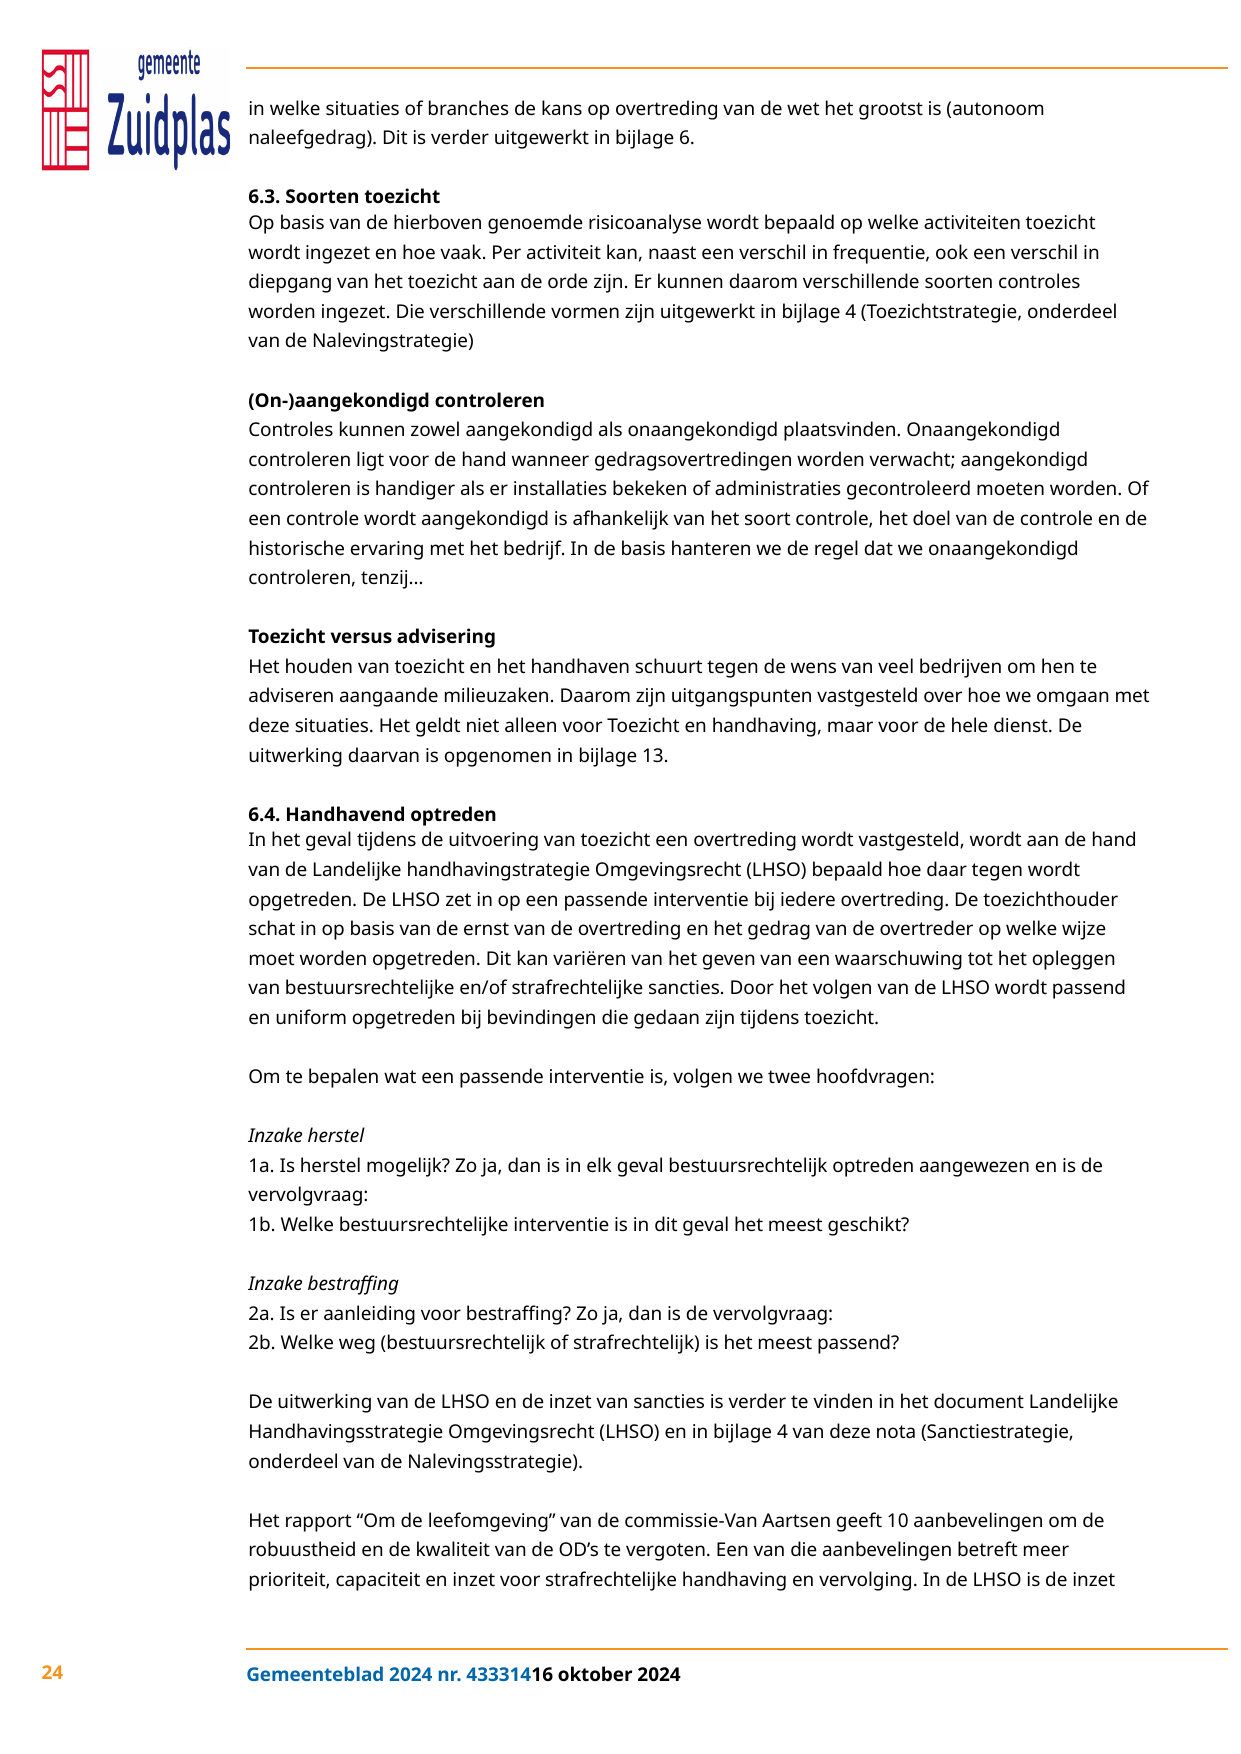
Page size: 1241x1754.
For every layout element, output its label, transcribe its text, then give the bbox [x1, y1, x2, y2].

text 1b. Welke bestuursrechtelijke interventie is in dit geval het meest geschikt? [248, 1211, 1152, 1237]
text In het geval tijdens de uitvoering van toezicht een overtreding wordt vastgesteld, wordt aan de hand van de Landelijke handhavingstrategie Omgevingsrecht (LHSO) bepaald hoe daar tegen wordt opgetreden. De LHSO zet in op een passende interventie bij iedere overtreding. De toezichthouder schat in op basis van de ernst van de overtreding en het gedrag van de overtreder op welke wijze moet worden opgetreden. Dit kan variëren van het geven van een waarschuwing tot het opleggen van bestuursrechtelijke en/of strafrechtelijke sancties. Door het volgen van de LHSO wordt passend en uniform opgetreden bij bevindingen die gedaan zijn tijdens toezicht. [248, 827, 1152, 1030]
text 2a. Is er aanleiding voor bestraffing? Zo ja, dan is de vervolgvraag: [248, 1300, 1152, 1326]
text Inzake herstel [248, 1122, 1152, 1148]
text Inzake bestraffing [248, 1270, 1152, 1296]
text Om te bepalen wat een passende interventie is, volgen we twee hoofdvragen: [248, 1063, 1152, 1089]
text Op basis van de hierboven genoemde risicoanalyse wordt bepaald op welke activiteiten toezicht wordt ingezet en hoe vaak. Per activiteit kan, naast een verschil in frequentie, ook een verschil in diepgang van het toezicht aan de orde zijn. Er kunnen daarom verschillende soorten controles worden ingezet. Die verschillende vormen zijn uitgewerkt in bijlage 4 (Toezichtstrategie, onderdeel van de Nalevingstrategie) [248, 209, 1152, 353]
text (On-)aangekondigd controleren [248, 387, 1152, 412]
text Controles kunnen zowel aangekondigd als onaangekondigd plaatsvinden. Onaangekondigd controleren ligt voor de hand wanneer gedragsovertredingen worden verwacht; aangekondigd controleren is handiger als er installaties bekeken of administraties gecontroleerd moeten worden. Of een controle wordt aangekondigd is afhankelijk van het soort controle, het doel van de controle en de historische ervaring met het bedrijf. In de basis hanteren we de regel dat we onaangekondigd controleren, tenzij… [248, 416, 1152, 590]
text 1a. Is herstel mogelijk? Zo ja, dan is in elk geval bestuursrechtelijk optreden aangewezen en is de vervolgvraag: [248, 1152, 1152, 1207]
text 2b. Welke weg (bestuursrechtelijk of strafrechtelijk) is het meest passend? [248, 1329, 1152, 1355]
text in welke situaties of branches de kans op overtreding van de wet het grootst is (autonoom naleefgedrag). Dit is verder uitgewerkt in bijlage 6. [248, 95, 1152, 150]
text 6.3. Soorten toezicht [248, 183, 1152, 209]
text Het rapport “Om de leefomgeving” van de commissie-Van Aartsen geeft 10 aanbevelingen om de robuustheid en de kwaliteit van de OD’s te vergoten. Een van die aanbevelingen betreft meer prioriteit, capaciteit en inzet voor strafrechtelijke handhaving en vervolging. In de LHSO is de inzet [248, 1507, 1152, 1592]
text 6.4. Handhavend optreden [248, 801, 1152, 827]
text De uitwerking van de LHSO en de inzet van sancties is verder te vinden in het document Landelijke Handhavingsstrategie Omgevingsrecht (LHSO) en in bijlage 4 van deze nota (Sanctiestrategie, onderdeel van de Nalevingsstrategie). [248, 1389, 1152, 1474]
text Het houden van toezicht en het handhaven schuurt tegen de wens van veel bedrijven om hen te adviseren aangaande milieuzaken. Daarom zijn uitgangspunten vastgesteld over hoe we omgaan met deze situaties. Het geldt niet alleen voor Toezicht en handhaving, maar voor de hele dienst. De uitwerking daarvan is opgenomen in bijlage 13. [248, 653, 1152, 767]
picture [41, 47, 231, 172]
text Toezicht versus advisering [248, 623, 1152, 649]
